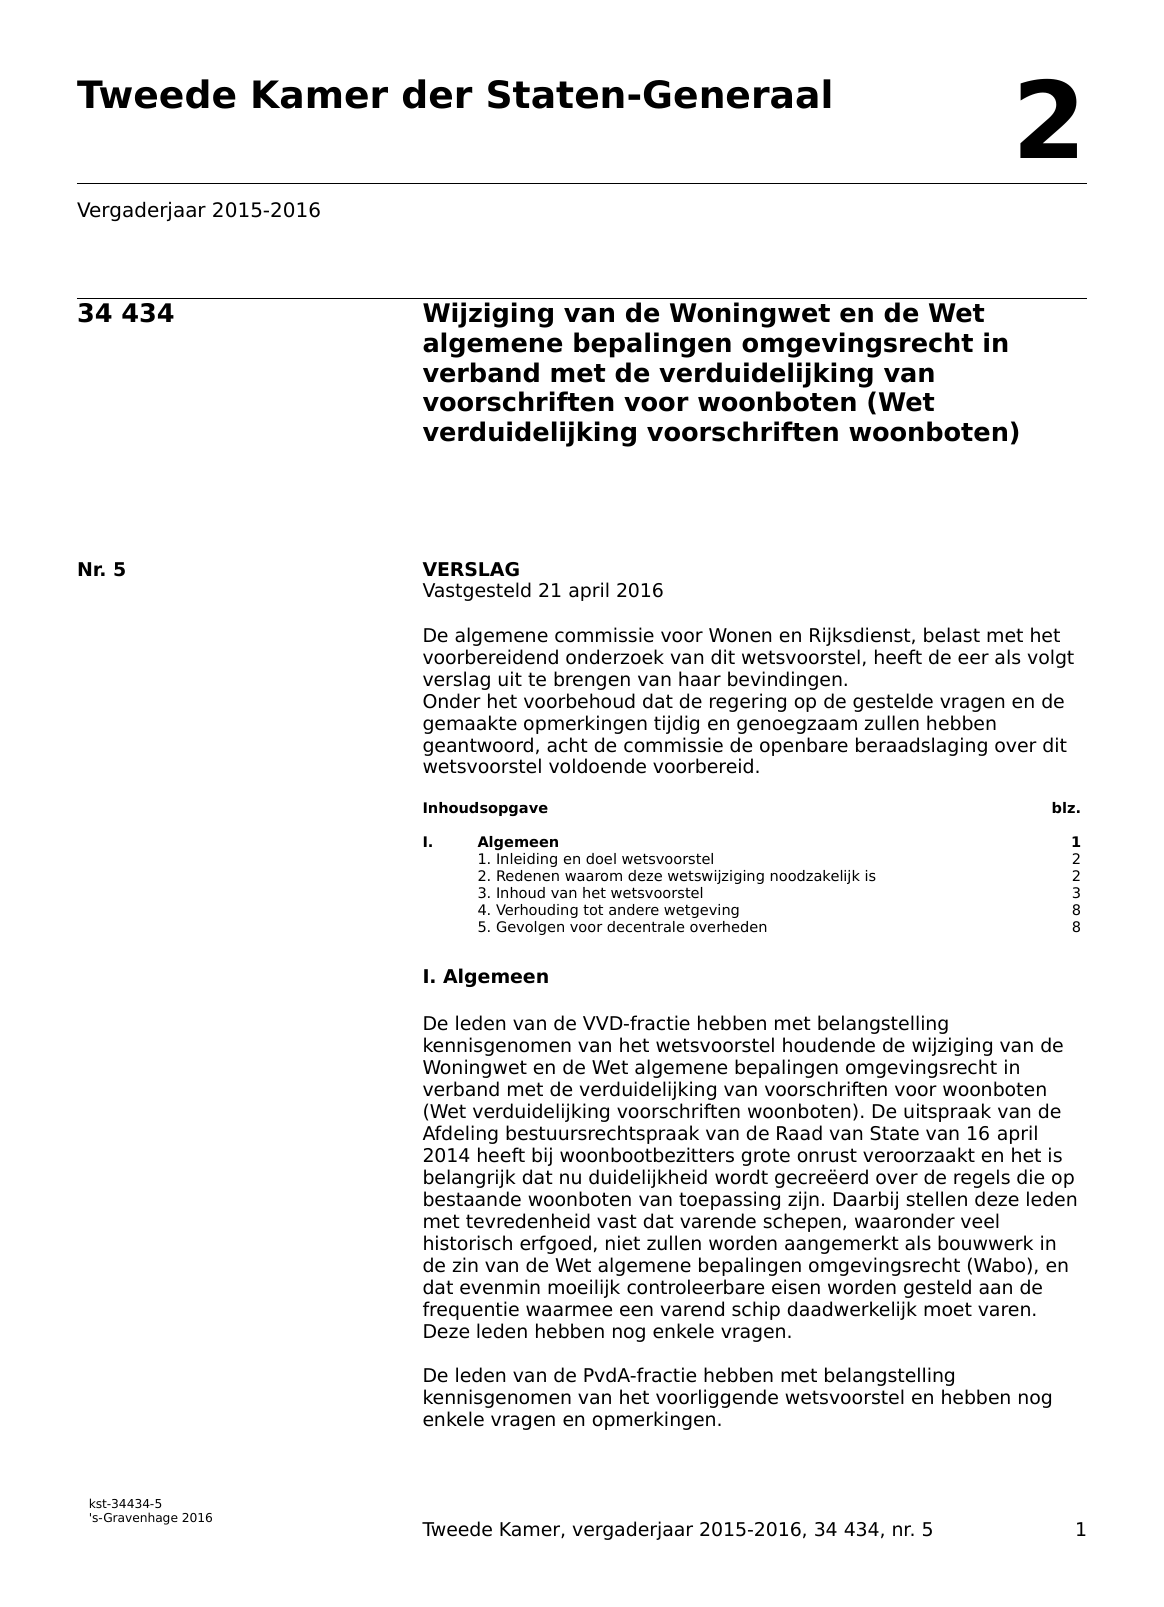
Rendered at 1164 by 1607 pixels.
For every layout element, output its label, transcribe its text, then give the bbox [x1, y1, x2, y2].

text Onder het voorbehoud dat de regering op de gestelde vragen en de gemaakte opmerkingen tijdig en genoegzaam zullen hebben geantwoord, acht de commissie de openbare beraadslaging over dit wetsvoorstel voldoende voorbereid. [422, 691, 1087, 778]
table_header Tweede Kamer der Staten-Generaal [77, 59, 886, 183]
table_cell [422, 851, 471, 868]
table_cell 5. Gevolgen voor decentrale overheden [471, 919, 1023, 936]
subtitle I. Algemeen [422, 966, 1087, 988]
table_cell 3 [1023, 885, 1087, 902]
table_cell [422, 817, 471, 834]
table_cell [422, 919, 471, 936]
table_cell 3. Inhoud van het wetsvoorstel [471, 885, 1023, 902]
table_cell Vergaderjaar 2015-2016 [77, 184, 1087, 298]
table_cell [422, 885, 471, 902]
table_cell 1 [1023, 834, 1087, 851]
subtitle 34 434 Wijziging van de Woningwet en de Wet algemene bepalingen omgevingsrecht in verband met de verduidelijking van voorschriften voor woonboten (Wet verduidelijking voorschriften woonboten) [77, 299, 1087, 447]
table_cell 8 [1023, 919, 1087, 936]
text Vastgesteld 21 april 2016 [422, 580, 1087, 602]
table_cell [422, 902, 471, 919]
table_header Inhoudsopgave [422, 800, 1023, 817]
table_header 2 [886, 59, 1087, 183]
table_header blz. [1023, 800, 1087, 817]
table_cell Algemeen [471, 834, 1023, 851]
text 's-Gravenhage 2016 [88, 1511, 323, 1525]
table_cell [471, 817, 1023, 834]
text kst-34434-5 [88, 1497, 323, 1511]
table_cell [422, 868, 471, 885]
table_cell 4. Verhouding tot andere wetgeving [471, 902, 1023, 919]
table_cell [1023, 817, 1087, 834]
text De algemene commissie voor Wonen en Rijksdienst, belast met het voorbereidend onderzoek van dit wetsvoorstel, heeft de eer als volgt verslag uit te brengen van haar bevindingen. [422, 624, 1087, 691]
table_cell 8 [1023, 902, 1087, 919]
text De leden van de PvdA-fractie hebben met belangstelling kennisgenomen van het voorliggende wetsvoorstel en hebben nog enkele vragen en opmerkingen. [422, 1365, 1087, 1431]
table_cell 2. Redenen waarom deze wetswijziging noodzakelijk is [471, 868, 1023, 885]
table_cell 2 [1023, 868, 1087, 885]
table_cell 2 [1023, 851, 1087, 868]
table_cell I. [422, 834, 471, 851]
subtitle Nr. 5 VERSLAG [77, 558, 1087, 580]
table_cell 1. Inleiding en doel wetsvoorstel [471, 851, 1023, 868]
text De leden van de VVD-fractie hebben met belangstelling kennisgenomen van het wetsvoorstel houdende de wijziging van de Woningwet en de Wet algemene bepalingen omgevingsrecht in verband met de verduidelijking van voorschriften voor woonboten (Wet verduidelijking voorschriften woonboten). De uitspraak van de Afdeling bestuursrechtspraak van de Raad van State van 16 april 2014 heeft bij woonbootbezitters grote onrust veroorzaakt en het is belangrijk dat nu duidelijkheid wordt gecreëerd over de regels die op bestaande woonboten van toepassing zijn. Daarbij stellen deze leden met tevredenheid vast dat varende schepen, waaronder veel historisch erfgoed, niet zullen worden aangemerkt als bouwwerk in de zin van de Wet algemene bepalingen omgevingsrecht (Wabo), en dat evenmin moeilijk controleerbare eisen worden gesteld aan de frequentie waarmee een varend schip daadwerkelijk moet varen. Deze leden hebben nog enkele vragen. [422, 1013, 1087, 1343]
